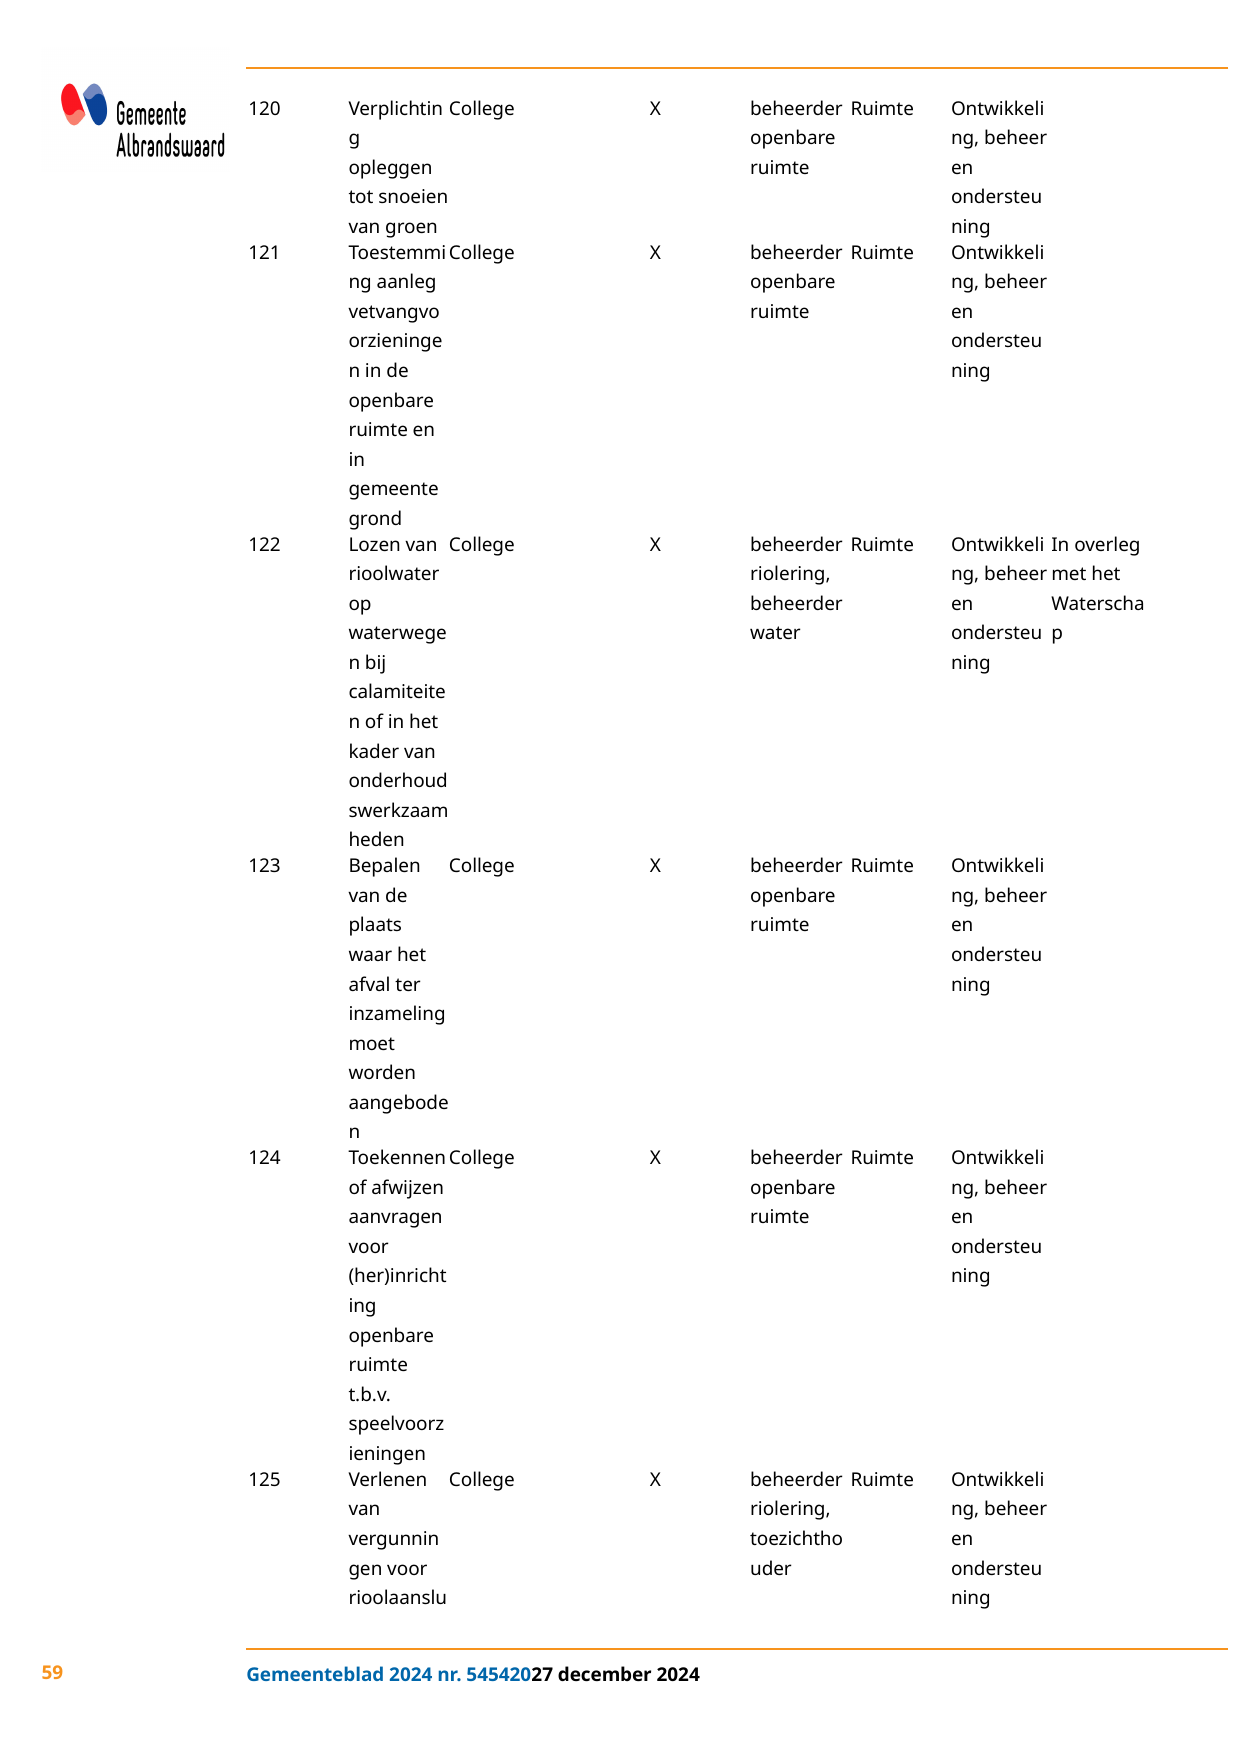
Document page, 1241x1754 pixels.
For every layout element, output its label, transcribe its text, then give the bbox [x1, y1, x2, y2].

table_cell Ontwikkeling, beheer en ondersteuning [951, 1466, 1051, 1610]
table_cell Ontwikkeling, beheer en ondersteuning [951, 239, 1051, 531]
table_cell Verplichting opleggen tot snoeien van groen [348, 95, 449, 239]
table_cell beheerder riolering, beheerder water [750, 531, 850, 852]
table_cell College [449, 95, 549, 239]
table_cell [549, 531, 649, 852]
table_cell X [650, 531, 750, 852]
table_cell Ruimte [850, 531, 951, 852]
picture [41, 47, 231, 172]
table_cell beheerder openbare ruimte [750, 239, 850, 531]
table_cell 121 [248, 239, 348, 531]
table_cell 120 [248, 95, 348, 239]
table_cell Ontwikkeling, beheer en ondersteuning [951, 531, 1051, 852]
table_cell College [449, 1144, 549, 1466]
table_cell [549, 853, 649, 1144]
table_cell Ontwikkeling, beheer en ondersteuning [951, 853, 1051, 1144]
table_cell Toestemming aanleg vetvangvoorzieningen in de openbare ruimte en in gemeentegrond [348, 239, 449, 531]
table_cell Ruimte [850, 853, 951, 1144]
table_cell 125 [248, 1466, 348, 1610]
table_cell Ruimte [850, 95, 951, 239]
table_cell beheerder openbare ruimte [750, 95, 850, 239]
table_cell College [449, 239, 549, 531]
table_cell College [449, 1466, 549, 1610]
table_cell Ontwikkeling, beheer en ondersteuning [951, 95, 1051, 239]
table_cell 123 [248, 853, 348, 1144]
table_cell [1051, 853, 1152, 1144]
table_cell Bepalen van de plaats waar het afval ter inzameling moet worden aangeboden [348, 853, 449, 1144]
table_cell X [650, 95, 750, 239]
table_cell X [650, 853, 750, 1144]
table_cell [549, 95, 649, 239]
table_cell [549, 1466, 649, 1610]
table_cell beheerder riolering, toezichthouder [750, 1466, 850, 1610]
table_cell Ontwikkeling, beheer en ondersteuning [951, 1144, 1051, 1466]
table_cell [1051, 239, 1152, 531]
table_cell Ruimte [850, 239, 951, 531]
table_cell [549, 239, 649, 531]
table_cell 122 [248, 531, 348, 852]
table_cell Ruimte [850, 1466, 951, 1610]
table_cell Lozen van rioolwater op waterwegen bij calamiteiten of in het kader van onderhoudswerkzaamheden [348, 531, 449, 852]
table_cell Ruimte [850, 1144, 951, 1466]
table_cell College [449, 531, 549, 852]
table_cell X [650, 239, 750, 531]
table_cell [1051, 1466, 1152, 1610]
table_cell Toekennen of afwijzen aanvragen voor (her)inrichting openbare ruimte t.b.v. speelvoorzieningen [348, 1144, 449, 1466]
table_cell X [650, 1144, 750, 1466]
table_cell [1051, 95, 1152, 239]
table_cell [549, 1144, 649, 1466]
table_cell 124 [248, 1144, 348, 1466]
table_cell College [449, 853, 549, 1144]
table_cell In overleg met het Waterschap [1051, 531, 1152, 852]
table_cell [1051, 1144, 1152, 1466]
table_cell beheerder openbare ruimte [750, 853, 850, 1144]
table_cell beheerder openbare ruimte [750, 1144, 850, 1466]
table_cell Verlenen van vergunningen voor rioolaanslu [348, 1466, 449, 1610]
table_cell X [650, 1466, 750, 1610]
